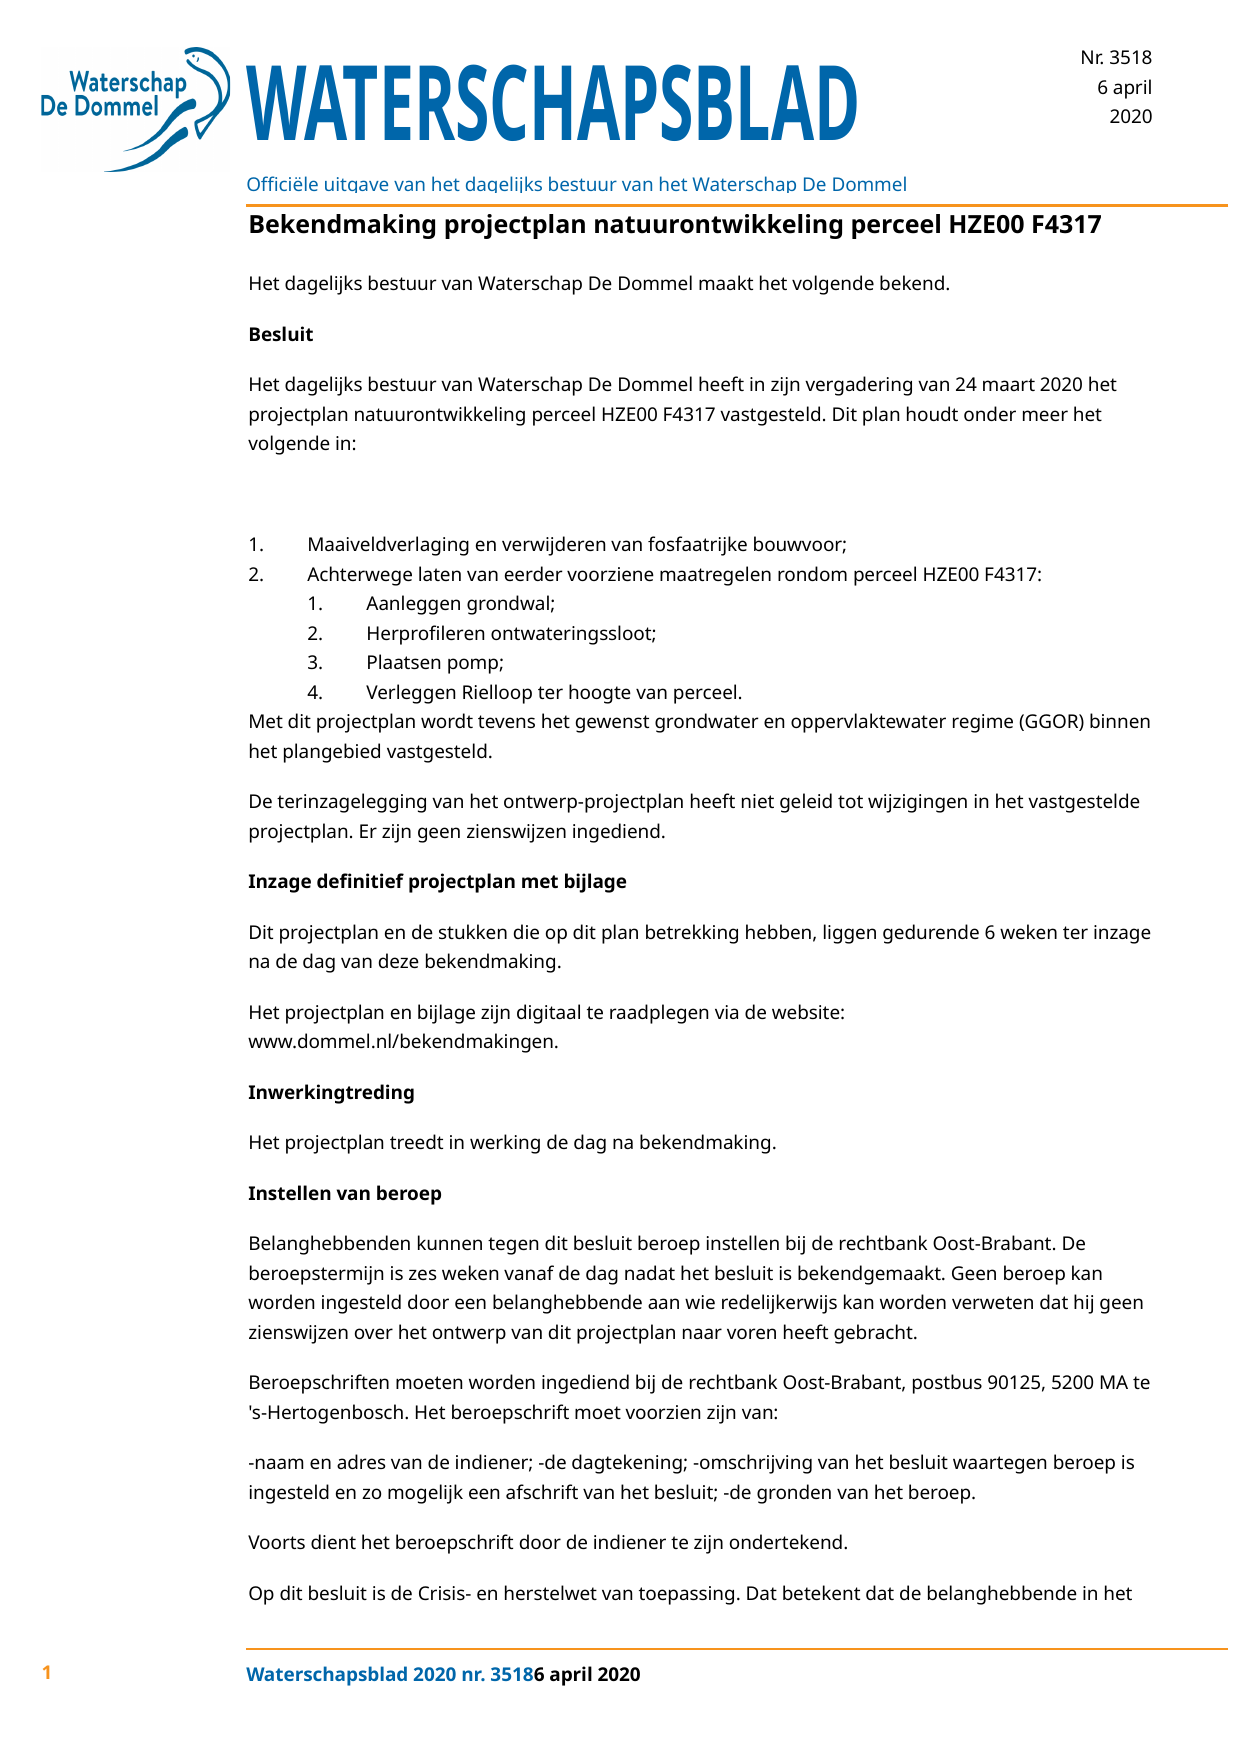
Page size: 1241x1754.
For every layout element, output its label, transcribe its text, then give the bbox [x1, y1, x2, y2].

text Dit projectplan en de stukken die op dit plan betrekking hebben, liggen gedurende 6 weken ter inzage na de dag van deze bekendmaking. [248, 919, 1152, 974]
text Het dagelijks bestuur van Waterschap De Dommel maakt het volgende bekend. [248, 270, 1152, 296]
text Het projectplan treedt in werking de dag na bekendmaking. [248, 1129, 1152, 1155]
text Voorts dient het beroepschrift door de indiener te zijn ondertekend. [248, 1529, 1152, 1555]
list Maaiveldverlaging en verwijderen van fosfaatrijke bouwvoor; [248, 531, 1152, 557]
text Bekendmaking projectplan natuurontwikkeling perceel HZE00 F4317 [248, 207, 1152, 241]
text Besluit [248, 321, 1152, 346]
text Inzage definitief projectplan met bijlage [248, 869, 1152, 894]
text Instellen van beroep [248, 1180, 1152, 1206]
text Inwerkingtreding [248, 1079, 1152, 1105]
list Plaatsen pomp; [307, 649, 1152, 675]
picture [41, 47, 231, 172]
text Het projectplan en bijlage zijn digitaal te raadplegen via de website: www.dommel.nl/bekendmakingen. [248, 999, 1152, 1054]
picture [198, 118, 210, 131]
text Beroepschriften moeten worden ingediend bij de rechtbank Oost-Brabant, postbus 90125, 5200 MA te 's-Hertogenbosch. Het beroepschrift moet voorzien zijn van: [248, 1369, 1152, 1425]
text Op dit besluit is de Crisis- en herstelwet van toepassing. Dat betekent dat de belanghebbende in het [248, 1580, 1152, 1606]
text De terinzagelegging van het ontwerp-projectplan heeft niet geleid tot wijzigingen in het vastgestelde projectplan. Er zijn geen zienswijzen ingediend. [248, 789, 1152, 844]
list Verleggen Rielloop ter hoogte van perceel. [307, 679, 1152, 705]
list Herprofileren ontwateringssloot; [307, 620, 1152, 646]
list Achterwege laten van eerder voorziene maatregelen rondom perceel HZE00 F4317: [248, 561, 1152, 586]
text Belanghebbenden kunnen tegen dit besluit beroep instellen bij de rechtbank Oost-Brabant. De beroepstermijn is zes weken vanaf de dag nadat het besluit is bekendgemaakt. Geen beroep kan worden ingesteld door een belanghebbende aan wie redelijkerwijs kan worden verweten dat hij geen zienswijzen over het ontwerp van dit projectplan naar voren heeft gebracht. [248, 1230, 1152, 1345]
text Met dit projectplan wordt tevens het gewenst grondwater en oppervlaktewater regime (GGOR) binnen het plangebied vastgesteld. [248, 709, 1152, 764]
picture [45, 99, 51, 111]
text -naam en adres van de indiener; -de dagtekening; -omschrijving van het besluit waartegen beroep is ingesteld en zo mogelijk een afschrift van het besluit; -de gronden van het beroep. [248, 1449, 1152, 1505]
picture [204, 47, 231, 76]
list Aanleggen grondwal; [307, 590, 1152, 616]
text Het dagelijks bestuur van Waterschap De Dommel heeft in zijn vergadering van 24 maart 2020 het projectplan natuurontwikkeling perceel HZE00 F4317 vastgesteld. Dit plan houdt onder meer het volgende in: [248, 371, 1152, 456]
